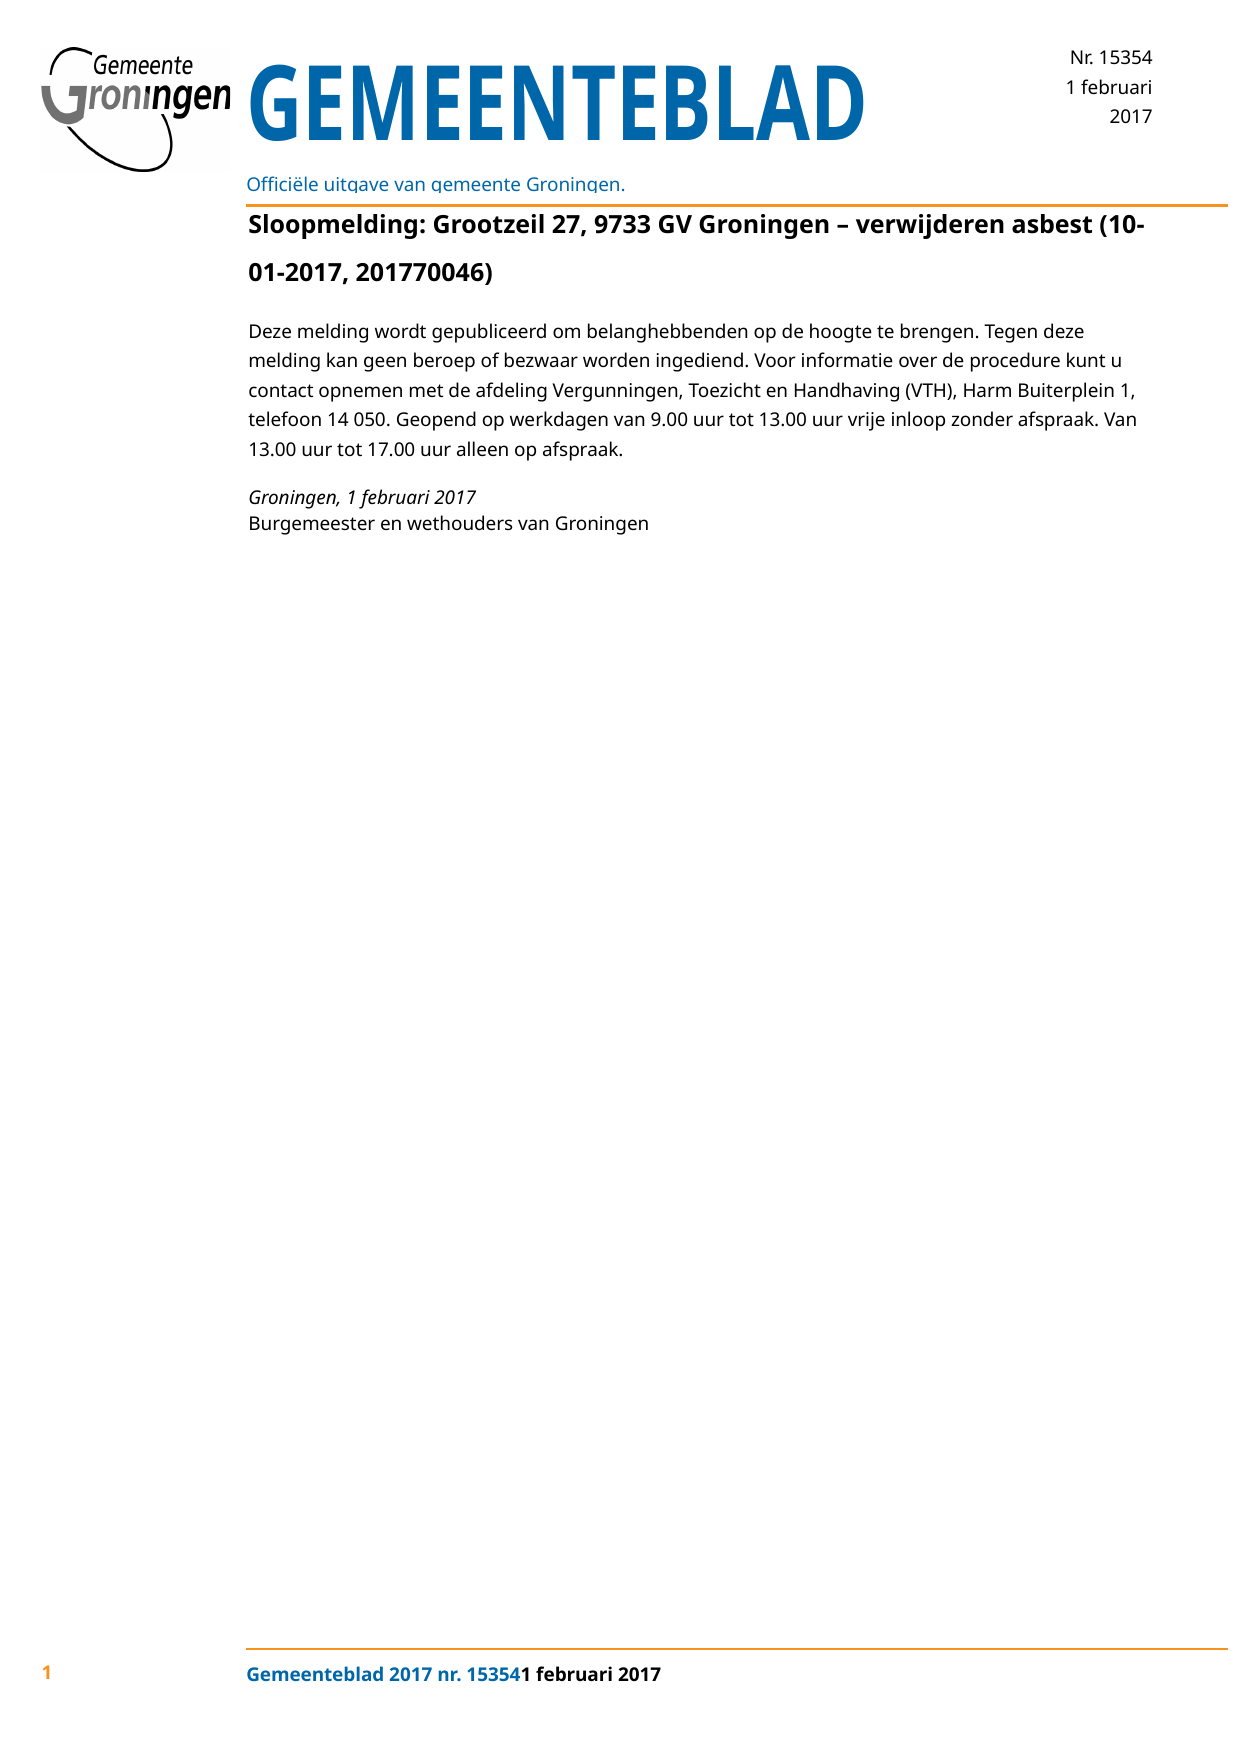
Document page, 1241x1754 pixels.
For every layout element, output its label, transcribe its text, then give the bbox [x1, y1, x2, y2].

picture [41, 47, 231, 172]
text Deze melding wordt gepubliceerd om belanghebbenden op de hoogte te brengen. Tegen deze melding kan geen beroep of bezwaar worden ingediend. Voor informatie over de procedure kunt u contact opnemen met de afdeling Vergunningen, Toezicht en Handhaving (VTH), Harm Buiterplein 1, telefoon 14 050. Geopend op werkdagen van 9.00 uur tot 13.00 uur vrije inloop zonder afspraak. Van 13.00 uur tot 17.00 uur alleen op afspraak. [248, 318, 1152, 462]
text Sloopmelding: Grootzeil 27, 9733 GV Groningen – verwijderen asbest (10-01-2017, 201770046) [248, 207, 1152, 288]
text Burgemeester en wethouders van Groningen [248, 510, 1152, 536]
text Groningen, 1 februari 2017 [248, 484, 1152, 510]
